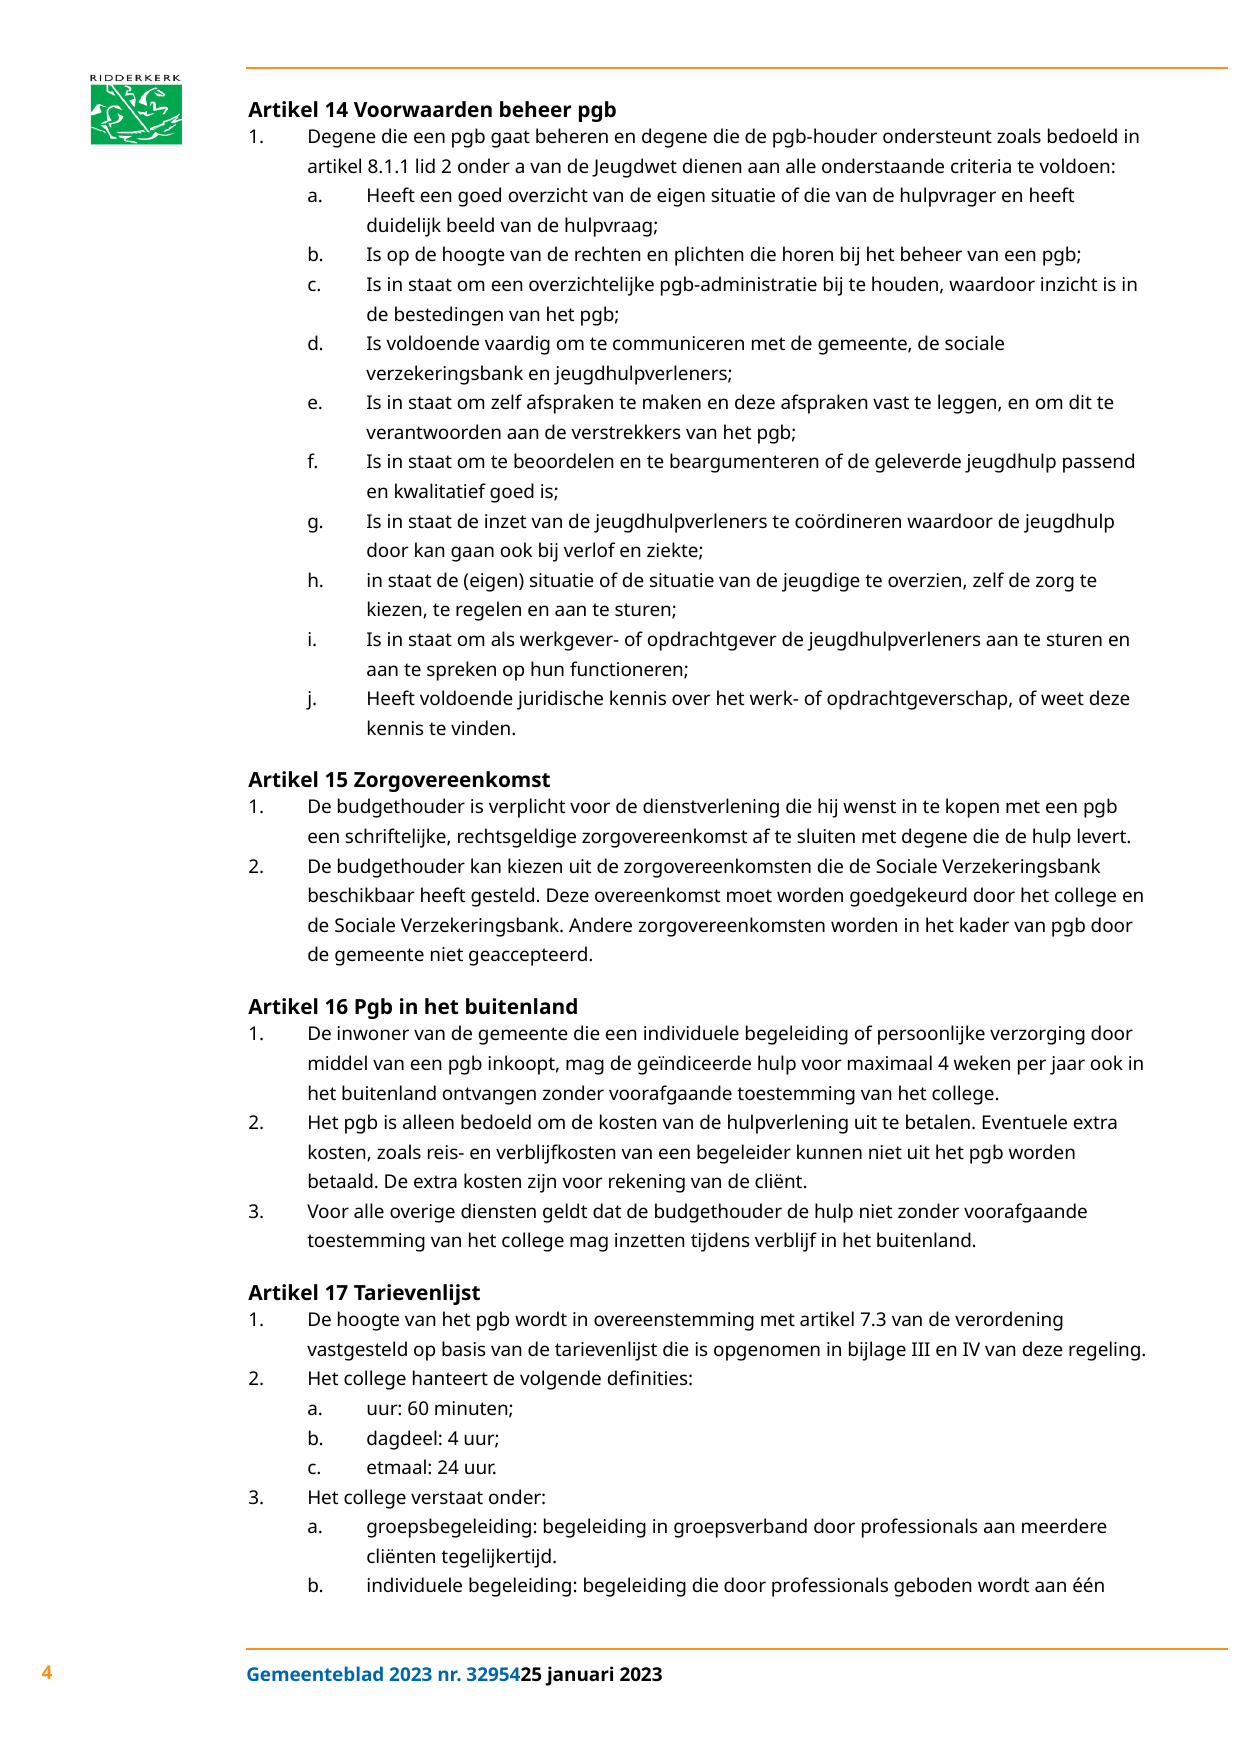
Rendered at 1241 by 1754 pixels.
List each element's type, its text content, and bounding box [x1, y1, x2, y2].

list Het college hanteert de volgende definities: [248, 1366, 1152, 1391]
list Is in staat om zelf afspraken te maken en deze afspraken vast te leggen, en om dit te verantwoorden aan de verstrekkers van het pgb; [307, 389, 1152, 445]
list Is in staat om een overzichtelijke pgb-administratie bij te houden, waardoor inzicht is in de bestedingen van het pgb; [307, 271, 1152, 326]
list etmaal: 24 uur. [307, 1454, 1152, 1480]
picture [41, 47, 231, 172]
list De budgethouder kan kiezen uit de zorgovereenkomsten die de Sociale Verzekeringsbank beschikbaar heeft gesteld. Deze overeenkomst moet worden goedgekeurd door het college en de Sociale Verzekeringsbank. Andere zorgovereenkomsten worden in het kader van pgb door de gemeente niet geaccepteerd. [248, 853, 1152, 967]
list groepsbegeleiding: begeleiding in groepsverband door professionals aan meerdere cliënten tegelijkertijd. [307, 1513, 1152, 1569]
list Voor alle overige diensten geldt dat de budgethouder de hulp niet zonder voorafgaande toestemming van het college mag inzetten tijdens verblijf in het buitenland. [248, 1198, 1152, 1253]
list Het college verstaat onder: [248, 1484, 1152, 1510]
list uur: 60 minuten; [307, 1395, 1152, 1421]
list Degene die een pgb gaat beheren en degene die de pgb-houder ondersteunt zoals bedoeld in artikel 8.1.1 lid 2 onder a van de Jeugdwet dienen aan alle onderstaande criteria te voldoen: [248, 123, 1152, 178]
list De hoogte van het pgb wordt in overeenstemming met artikel 7.3 van de verordening vastgesteld op basis van de tarievenlijst die is opgenomen in bijlage III en IV van deze regeling. [248, 1306, 1152, 1362]
list Is in staat de inzet van de jeugdhulpverleners te coördineren waardoor de jeugdhulp door kan gaan ook bij verlof en ziekte; [307, 508, 1152, 563]
list De budgethouder is verplicht voor de dienstverlening die hij wenst in te kopen met een pgb een schriftelijke, rechtsgeldige zorgovereenkomst af te sluiten met degene die de hulp levert. [248, 794, 1152, 849]
list Is in staat om te beoordelen en te beargumenteren of de geleverde jeugdhulp passend en kwalitatief goed is; [307, 449, 1152, 504]
list Is in staat om als werkgever- of opdrachtgever de jeugdhulpverleners aan te sturen en aan te spreken op hun functioneren; [307, 626, 1152, 681]
list individuele begeleiding: begeleiding die door professionals geboden wordt aan één [307, 1573, 1152, 1598]
list Het pgb is alleen bedoeld om de kosten van de hulpverlening uit te betalen. Eventuele extra kosten, zoals reis- en verblijfkosten van een begeleider kunnen niet uit het pgb worden betaald. De extra kosten zijn voor rekening van de cliënt. [248, 1109, 1152, 1194]
text Artikel 15 Zorgovereenkomst [248, 765, 1152, 794]
text Artikel 14 Voorwaarden beheer pgb [248, 95, 1152, 123]
list dagdeel: 4 uur; [307, 1425, 1152, 1451]
list in staat de (eigen) situatie of de situatie van de jeugdige te overzien, zelf de zorg te kiezen, te regelen en aan te sturen; [307, 567, 1152, 622]
text Artikel 17 Tarievenlijst [248, 1278, 1152, 1306]
text Artikel 16 Pgb in het buitenland [248, 992, 1152, 1021]
list De inwoner van de gemeente die een individuele begeleiding of persoonlijke verzorging door middel van een pgb inkoopt, mag de geïndiceerde hulp voor maximaal 4 weken per jaar ook in het buitenland ontvangen zonder voorafgaande toestemming van het college. [248, 1021, 1152, 1105]
list Is op de hoogte van de rechten en plichten die horen bij het beheer van een pgb; [307, 242, 1152, 267]
list Heeft een goed overzicht van de eigen situatie of die van de hulpvrager en heeft duidelijk beeld van de hulpvraag; [307, 182, 1152, 238]
list Is voldoende vaardig om te communiceren met de gemeente, de sociale verzekeringsbank en jeugdhulpverleners; [307, 330, 1152, 386]
list Heeft voldoende juridische kennis over het werk- of opdrachtgeverschap, of weet deze kennis te vinden. [307, 685, 1152, 741]
